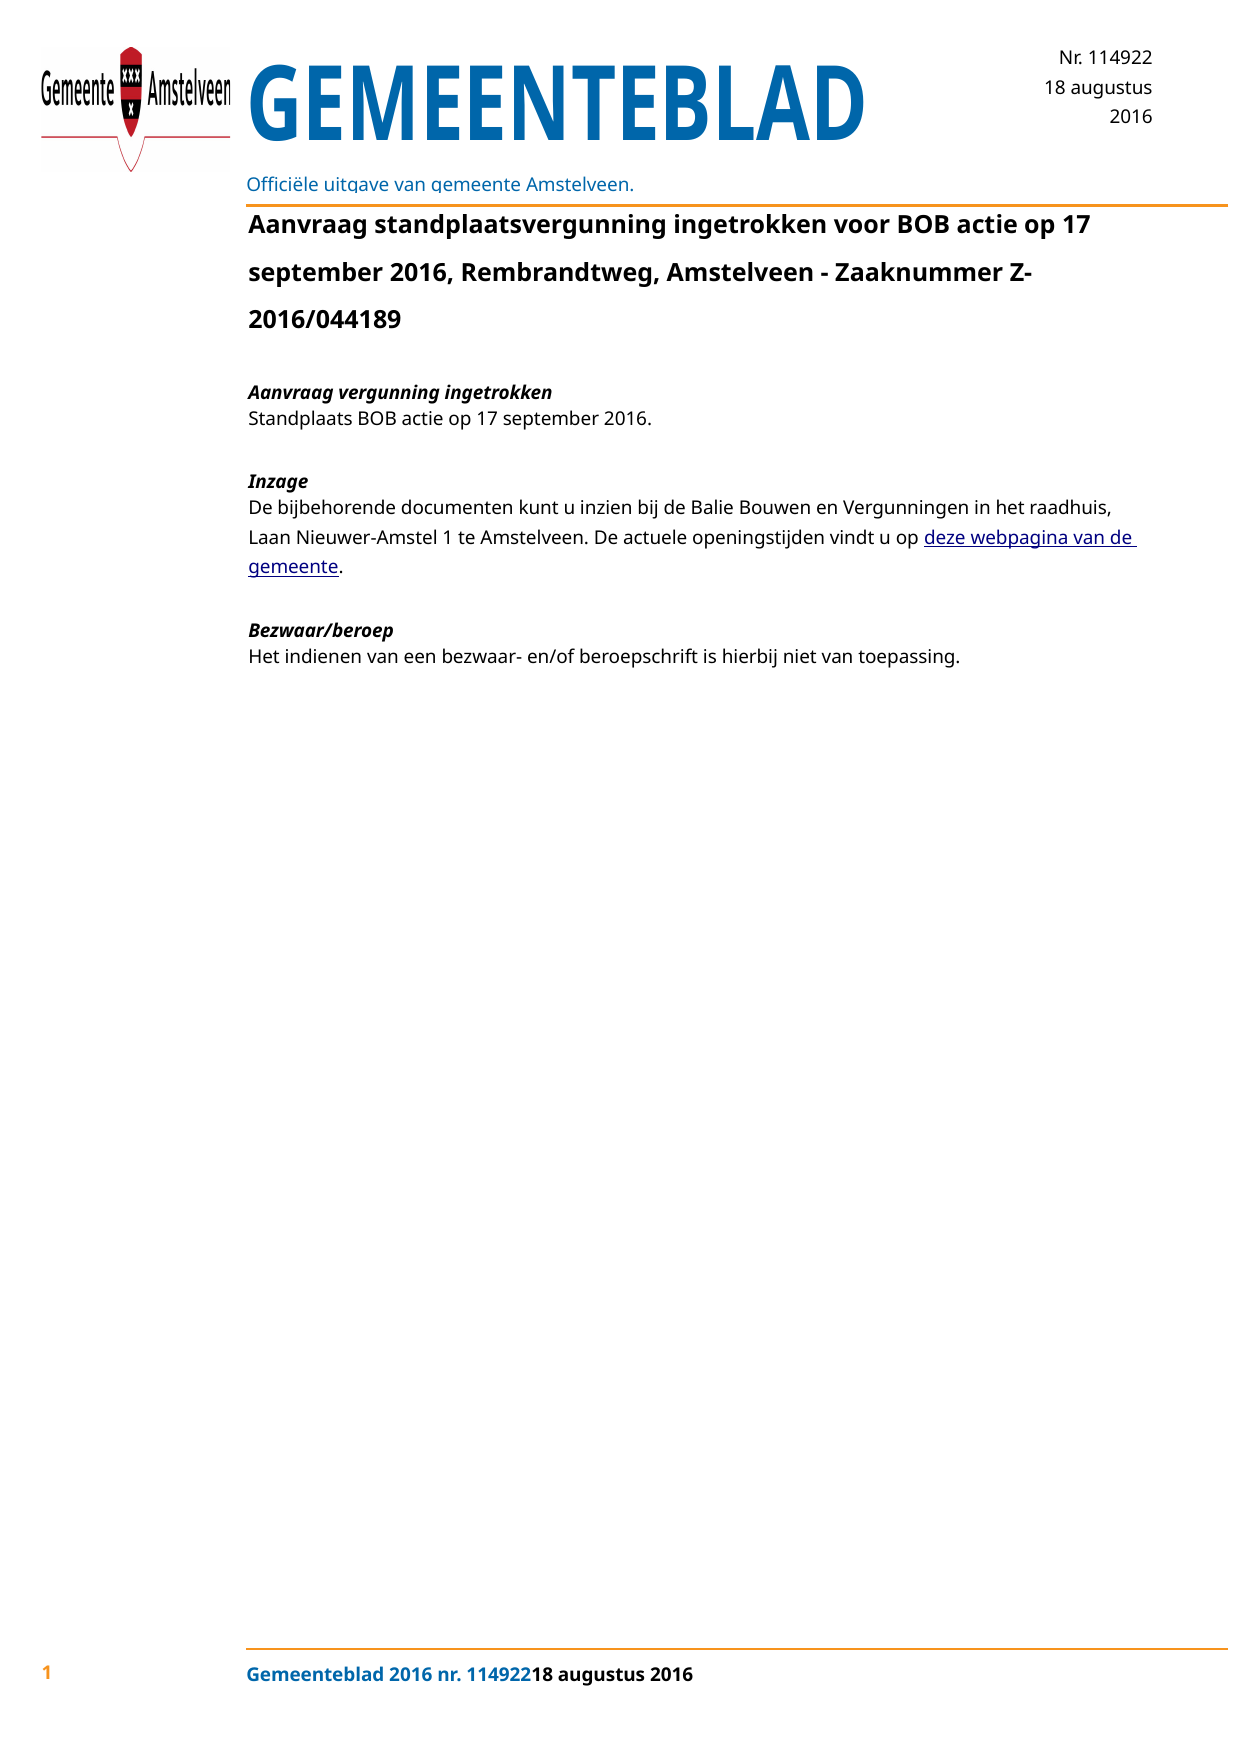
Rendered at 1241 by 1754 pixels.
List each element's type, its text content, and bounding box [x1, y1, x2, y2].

text De bijbehorende documenten kunt u inzien bij de Balie Bouwen en Vergunningen in het raadhuis, Laan Nieuwer-Amstel 1 te Amstelveen. De actuele openingstijden vindt u op deze webpagina van de gemeente. [248, 494, 1152, 579]
text Inzage [248, 469, 1152, 494]
picture [41, 47, 231, 172]
text Het indienen van een bezwaar- en/of beroepschrift is hierbij niet van toepassing. [248, 643, 1152, 669]
text Aanvraag vergunning ingetrokken [248, 379, 1152, 405]
text Standplaats BOB actie op 17 september 2016. [248, 405, 1152, 431]
text Bezwaar/beroep [248, 618, 1152, 643]
text Aanvraag standplaatsvergunning ingetrokken voor BOB actie op 17 september 2016, Rembrandtweg, Amstelveen - Zaaknummer Z-2016/044189 [248, 207, 1152, 336]
